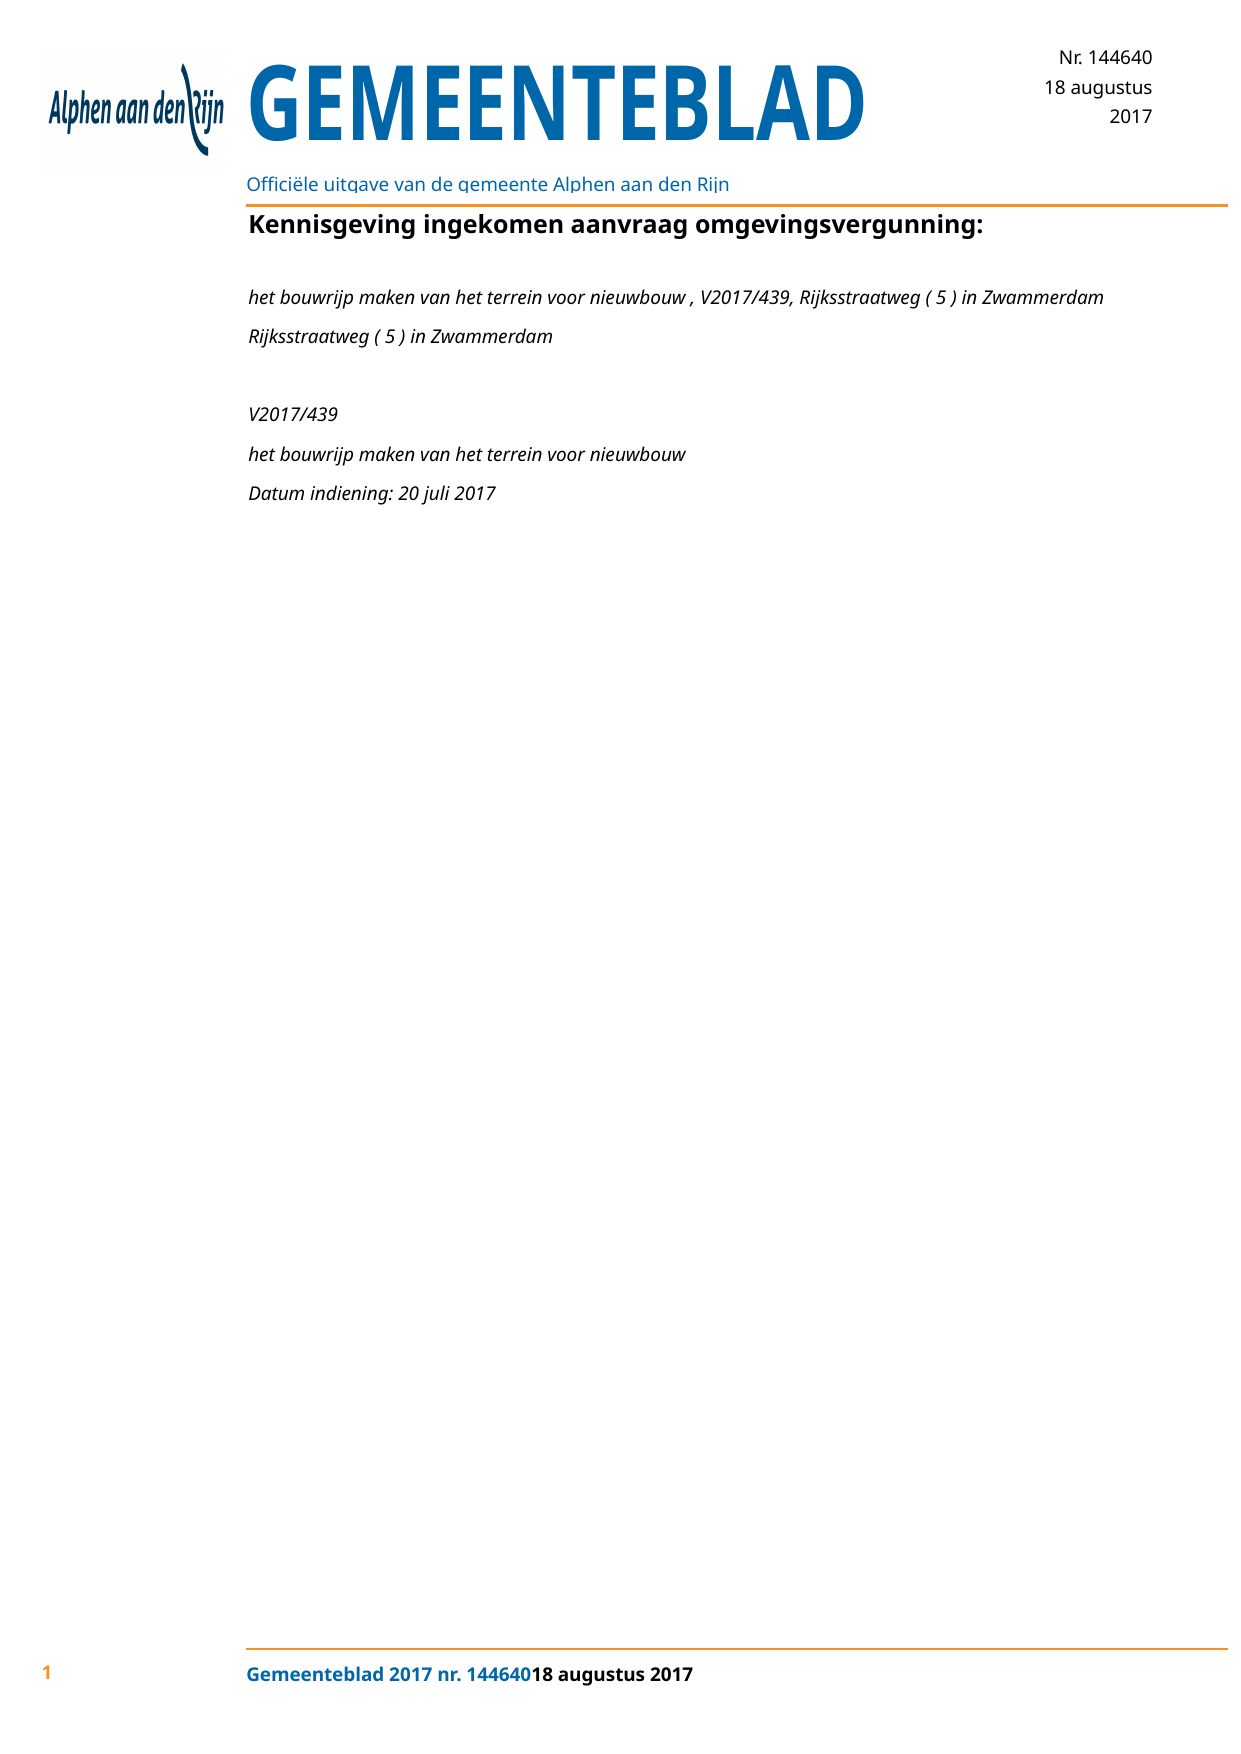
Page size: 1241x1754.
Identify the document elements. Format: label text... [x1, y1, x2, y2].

text het bouwrijp maken van het terrein voor nieuwbouw , V2017/439, Rijksstraatweg ( 5 ) in Zwammerdam [248, 284, 1152, 309]
text Datum indiening: 20 juli 2017 [248, 480, 1152, 506]
text Rijksstraatweg ( 5 ) in Zwammerdam [248, 323, 1152, 349]
text Kennisgeving ingekomen aanvraag omgevingsvergunning: [248, 207, 1152, 241]
picture [41, 47, 231, 172]
text het bouwrijp maken van het terrein voor nieuwbouw [248, 441, 1152, 467]
text V2017/439 [248, 402, 1152, 427]
